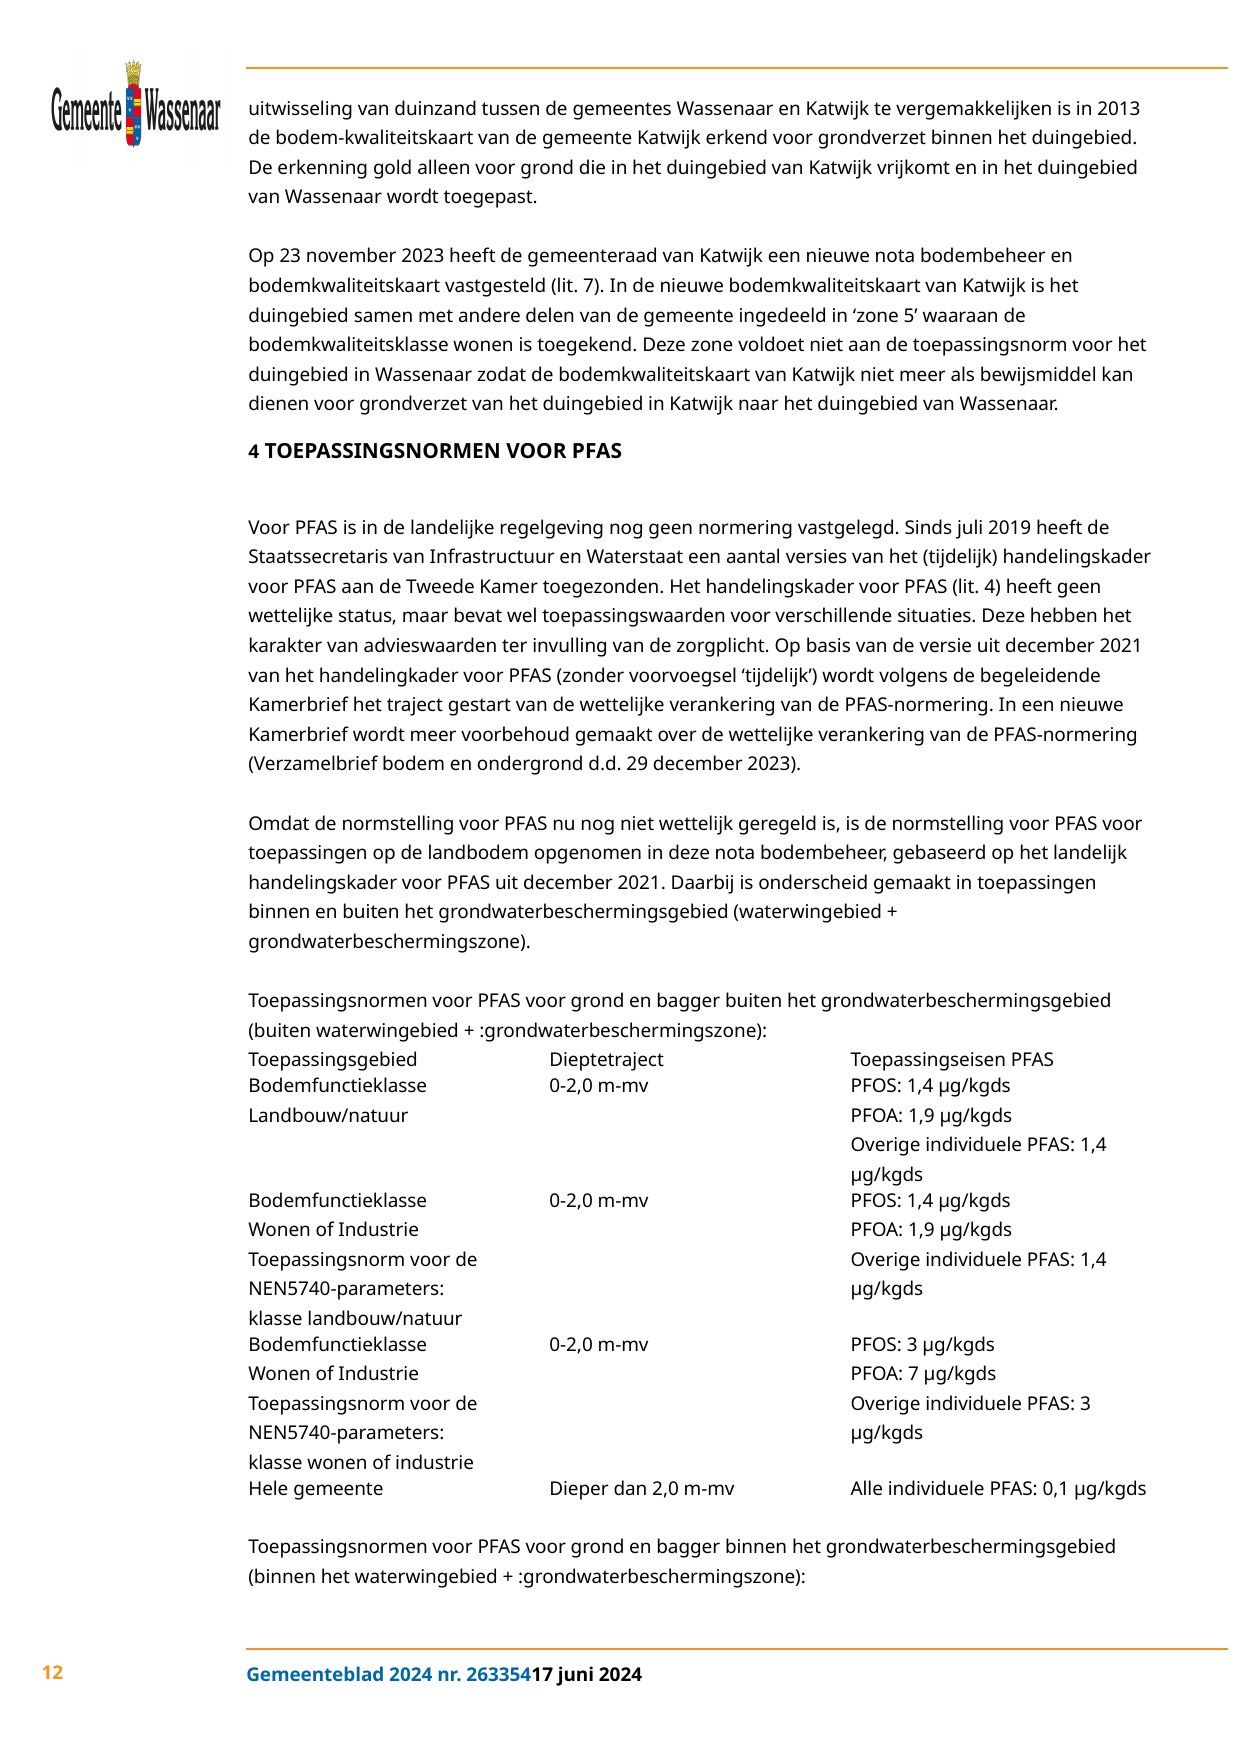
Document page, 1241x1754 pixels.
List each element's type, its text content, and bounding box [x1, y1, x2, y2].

text Op 23 november 2023 heeft de gemeenteraad van Katwijk een nieuwe nota bodembeheer en bodemkwaliteitskaart vastgesteld (lit. 7). In de nieuwe bodemkwaliteitskaart van Katwijk is het duingebied samen met andere delen van de gemeente ingedeeld in ‘zone 5’ waaraan de bodemkwaliteitsklasse wonen is toegekend. Deze zone voldoet niet aan de toepassingsnorm voor het duingebied in Wassenaar zodat de bodemkwaliteitskaart van Katwijk niet meer als bewijsmiddel kan dienen voor grondverzet van het duingebied in Katwijk naar het duingebied van Wassenaar. [248, 243, 1152, 416]
table_header Toepassingseisen PFAS [850, 1047, 1152, 1072]
table_cell Alle individuele PFAS: 0,1 μg/kgds [850, 1475, 1152, 1501]
table_cell PFOS: 1,4 μg/kgds PFOA: 1,9 μg/kgds Overige individuele PFAS: 1,4 μg/kgds [850, 1187, 1152, 1331]
text Toepassingsnormen voor PFAS voor grond en bagger buiten het grondwaterbeschermingsgebied (buiten waterwingebied + :grondwaterbeschermingszone): [248, 987, 1152, 1043]
text Voor PFAS is in de landelijke regelgeving nog geen normering vastgelegd. Sinds juli 2019 heeft de Staatssecretaris van Infrastructuur en Waterstaat een aantal versies van het (tijdelijk) handelingskader voor PFAS aan de Tweede Kamer toegezonden. Het handelingskader voor PFAS (lit. 4) heeft geen wettelijke status, maar bevat wel toepassingswaarden voor verschillende situaties. Deze hebben het karakter van advieswaarden ter invulling van de zorgplicht. Op basis van de versie uit december 2021 van het handelingkader voor PFAS (zonder voorvoegsel ‘tijdelijk’) wordt volgens de begeleidende Kamerbrief het traject gestart van de wettelijke verankering van de PFAS-normering. In een nieuwe Kamerbrief wordt meer voorbehoud gemaakt over de wettelijke verankering van de PFAS-normering (Verzamelbrief bodem en ondergrond d.d. 29 december 2023). [248, 514, 1152, 776]
picture [41, 47, 231, 172]
table_cell 0-2,0 m-mv [549, 1072, 850, 1187]
text 4 TOEPASSINGSNORMEN VOOR PFAS [248, 436, 1152, 465]
text Toepassingsnormen voor PFAS voor grond en bagger binnen het grondwaterbeschermingsgebied (binnen het waterwingebied + :grondwaterbeschermingszone): [248, 1533, 1152, 1589]
table_cell Hele gemeente [248, 1475, 549, 1501]
text uitwisseling van duinzand tussen de gemeentes Wassenaar en Katwijk te vergemakkelijken is in 2013 de bodem-kwaliteitskaart van de gemeente Katwijk erkend voor grondverzet binnen het duingebied. De erkenning gold alleen voor grond die in het duingebied van Katwijk vrijkomt en in het duingebied van Wassenaar wordt toegepast. [248, 95, 1152, 209]
table_cell Bodemfunctieklasse Wonen of Industrie Toepassingsnorm voor de NEN5740-parameters: klasse landbouw/natuur [248, 1187, 549, 1331]
table_cell Dieper dan 2,0 m-mv [549, 1475, 850, 1501]
table_cell 0-2,0 m-mv [549, 1331, 850, 1475]
table_cell PFOS: 1,4 μg/kgds PFOA: 1,9 μg/kgds Overige individuele PFAS: 1,4 μg/kgds [850, 1072, 1152, 1187]
table_header Dieptetraject [549, 1047, 850, 1072]
table_cell Bodemfunctieklasse Wonen of Industrie Toepassingsnorm voor de NEN5740-parameters: klasse wonen of industrie [248, 1331, 549, 1475]
table_cell Bodemfunctieklasse Landbouw/natuur [248, 1072, 549, 1187]
table_header Toepassingsgebied [248, 1047, 549, 1072]
table_cell PFOS: 3 μg/kgds PFOA: 7 μg/kgds Overige individuele PFAS: 3 μg/kgds [850, 1331, 1152, 1475]
text Omdat de normstelling voor PFAS nu nog niet wettelijk geregeld is, is de normstelling voor PFAS voor toepassingen op de landbodem opgenomen in deze nota bodembeheer, gebaseerd op het landelijk handelingskader voor PFAS uit december 2021. Daarbij is onderscheid gemaakt in toepassingen binnen en buiten het grondwaterbeschermingsgebied (waterwingebied + grondwaterbeschermingszone). [248, 810, 1152, 954]
table_cell 0-2,0 m-mv [549, 1187, 850, 1331]
